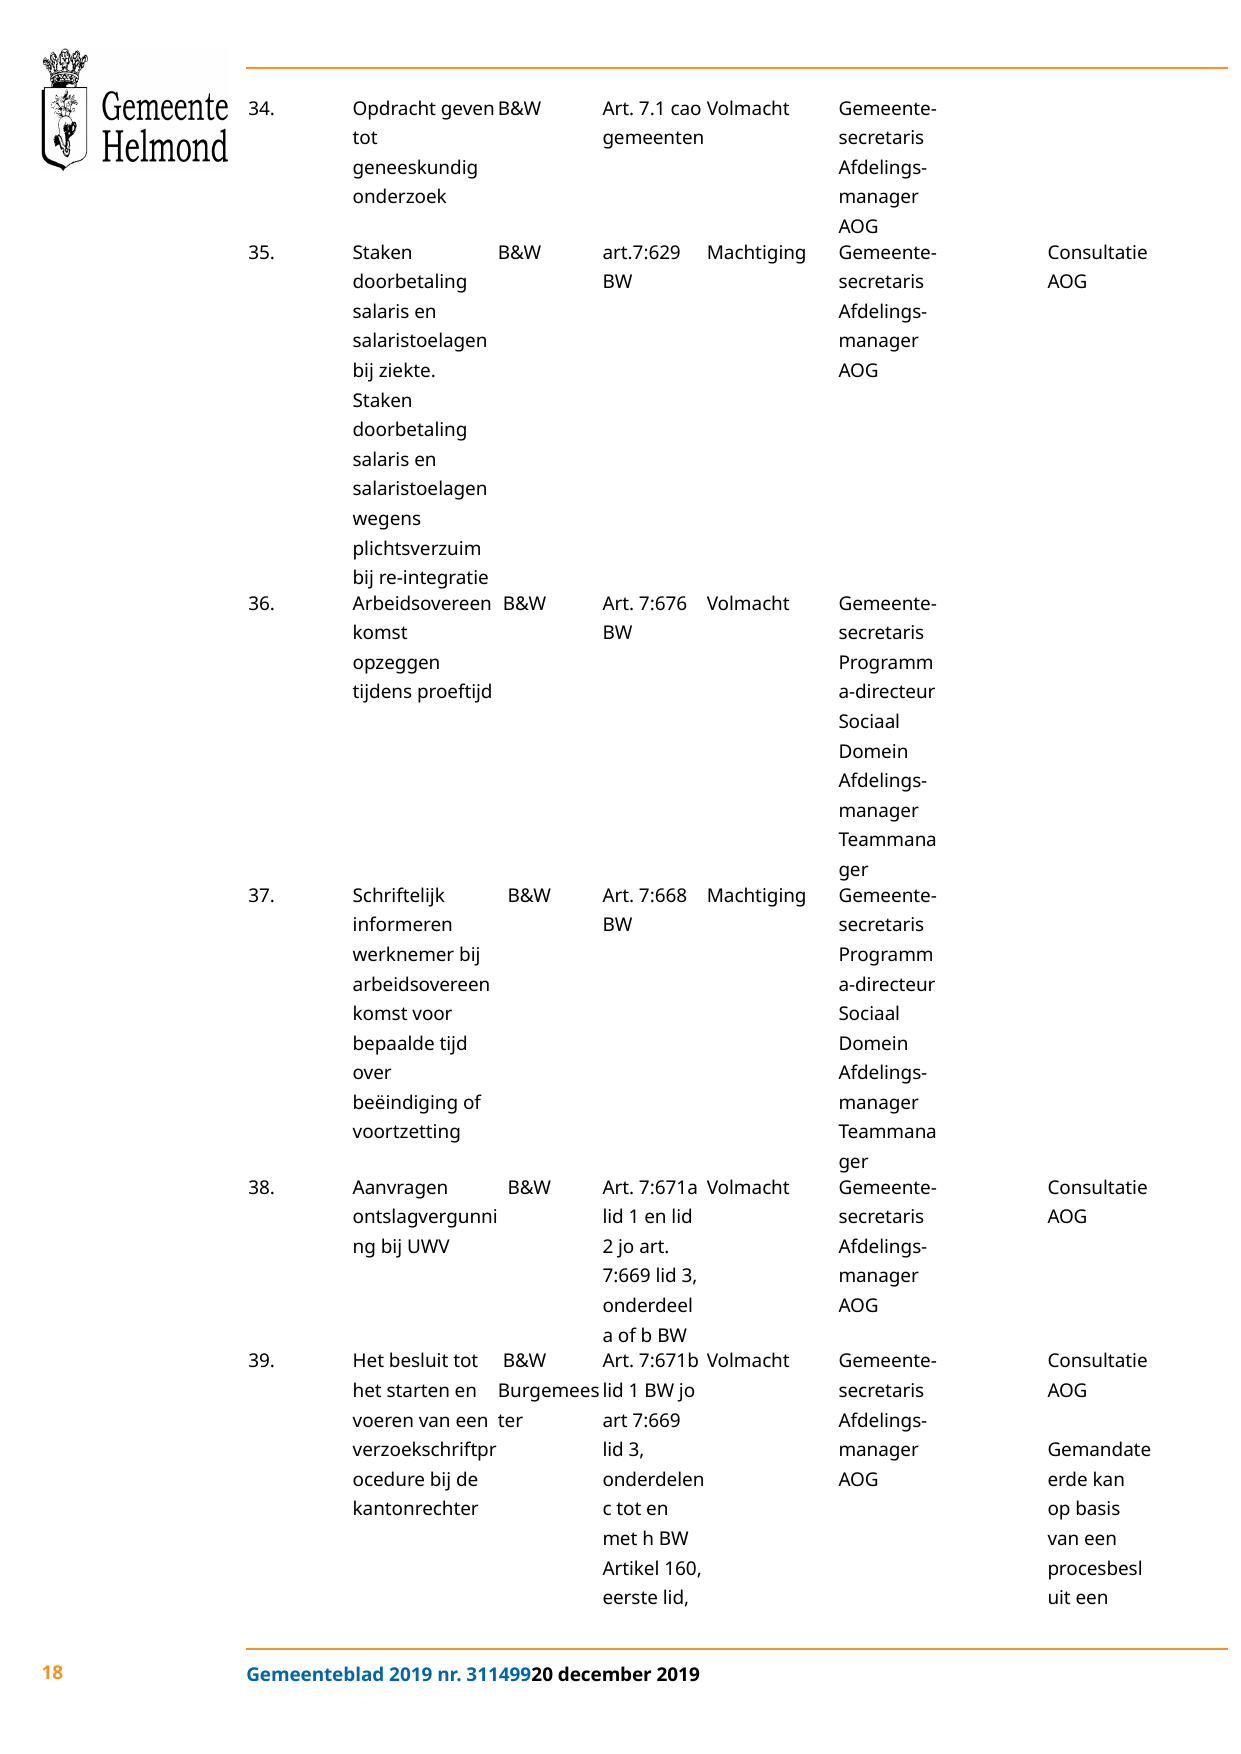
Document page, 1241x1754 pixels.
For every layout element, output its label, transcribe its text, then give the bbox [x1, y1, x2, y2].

table_cell B&W [498, 239, 602, 590]
table_cell Volmacht [707, 1348, 838, 1610]
table_cell Het besluit tot het starten en voeren van een verzoekschriftprocedure bij de kantonrechter [353, 1348, 498, 1610]
picture [41, 47, 231, 172]
table_cell Gemeente-secretaris Programma-directeur Sociaal Domein Afdelings- manager Teammanager [838, 882, 943, 1174]
table_cell [943, 882, 1047, 1174]
table_cell Opdracht geven tot geneeskundig onderzoek [353, 95, 498, 239]
table_cell Gemeente-secretaris Programma-directeur Sociaal Domein Afdelings- manager Teammanager [838, 590, 943, 882]
table_cell [943, 1174, 1047, 1348]
table_cell [943, 590, 1047, 882]
table_cell Art. 7:676 BW [602, 590, 707, 882]
table_cell [1047, 882, 1152, 1174]
table_cell 37. [248, 882, 352, 1174]
table_cell Art. 7.1 cao gemeenten [602, 95, 707, 239]
table_cell 34. [248, 95, 352, 239]
table_cell Art. 7:668 BW [602, 882, 707, 1174]
table_cell B&W [498, 1174, 602, 1348]
table_cell Schriftelijk informeren werknemer bij arbeidsovereenkomst voor bepaalde tijd over beëindiging of voortzetting [353, 882, 498, 1174]
table_cell Aanvragen ontslagvergunning bij UWV [353, 1174, 498, 1348]
table_cell [1047, 95, 1152, 239]
table_cell Consultatie AOG [1047, 1174, 1152, 1348]
table_cell [1047, 590, 1152, 882]
table_cell Machtiging [707, 882, 838, 1174]
table_cell Gemeente-secretaris Afdelings- manager AOG [838, 95, 943, 239]
table_cell B&W [498, 95, 602, 239]
table_cell Volmacht [707, 590, 838, 882]
table_cell B&W [498, 590, 602, 882]
table_cell 36. [248, 590, 352, 882]
table_cell Volmacht [707, 95, 838, 239]
table_cell Gemeente-secretaris Afdelings- manager AOG [838, 1174, 943, 1348]
table_cell [943, 95, 1047, 239]
table_cell Gemeente-secretaris Afdelings- manager AOG [838, 239, 943, 590]
table_cell 38. [248, 1174, 352, 1348]
table_cell Volmacht [707, 1174, 838, 1348]
table_cell Consultatie AOG [1047, 239, 1152, 590]
table_cell [943, 1348, 1047, 1610]
table_cell art.7:629 BW [602, 239, 707, 590]
table_cell [943, 239, 1047, 590]
table_cell Machtiging [707, 239, 838, 590]
table_cell Art. 7:671b lid 1 BW jo art 7:669 lid 3, onderdelen c tot en met h BW Artikel 160, eerste lid, [602, 1348, 707, 1610]
table_cell Staken doorbetaling salaris en salaristoelagen bij ziekte. Staken doorbetaling salaris en salaristoelagen wegens plichtsverzuim bij re-integratie [353, 239, 498, 590]
table_cell B&W [498, 882, 602, 1174]
table_cell Arbeidsovereenkomst opzeggen tijdens proeftijd [353, 590, 498, 882]
table_cell Consultatie AOG Gemandateerde kan op basis van een procesbesluit een [1047, 1348, 1152, 1610]
table_cell B&W Burgemeester [498, 1348, 602, 1610]
table_cell 39. [248, 1348, 352, 1610]
table_cell Art. 7:671a lid 1 en lid 2 jo art. 7:669 lid 3, onderdeel a of b BW [602, 1174, 707, 1348]
table_cell 35. [248, 239, 352, 590]
table_cell Gemeente-secretaris Afdelings- manager AOG [838, 1348, 943, 1610]
